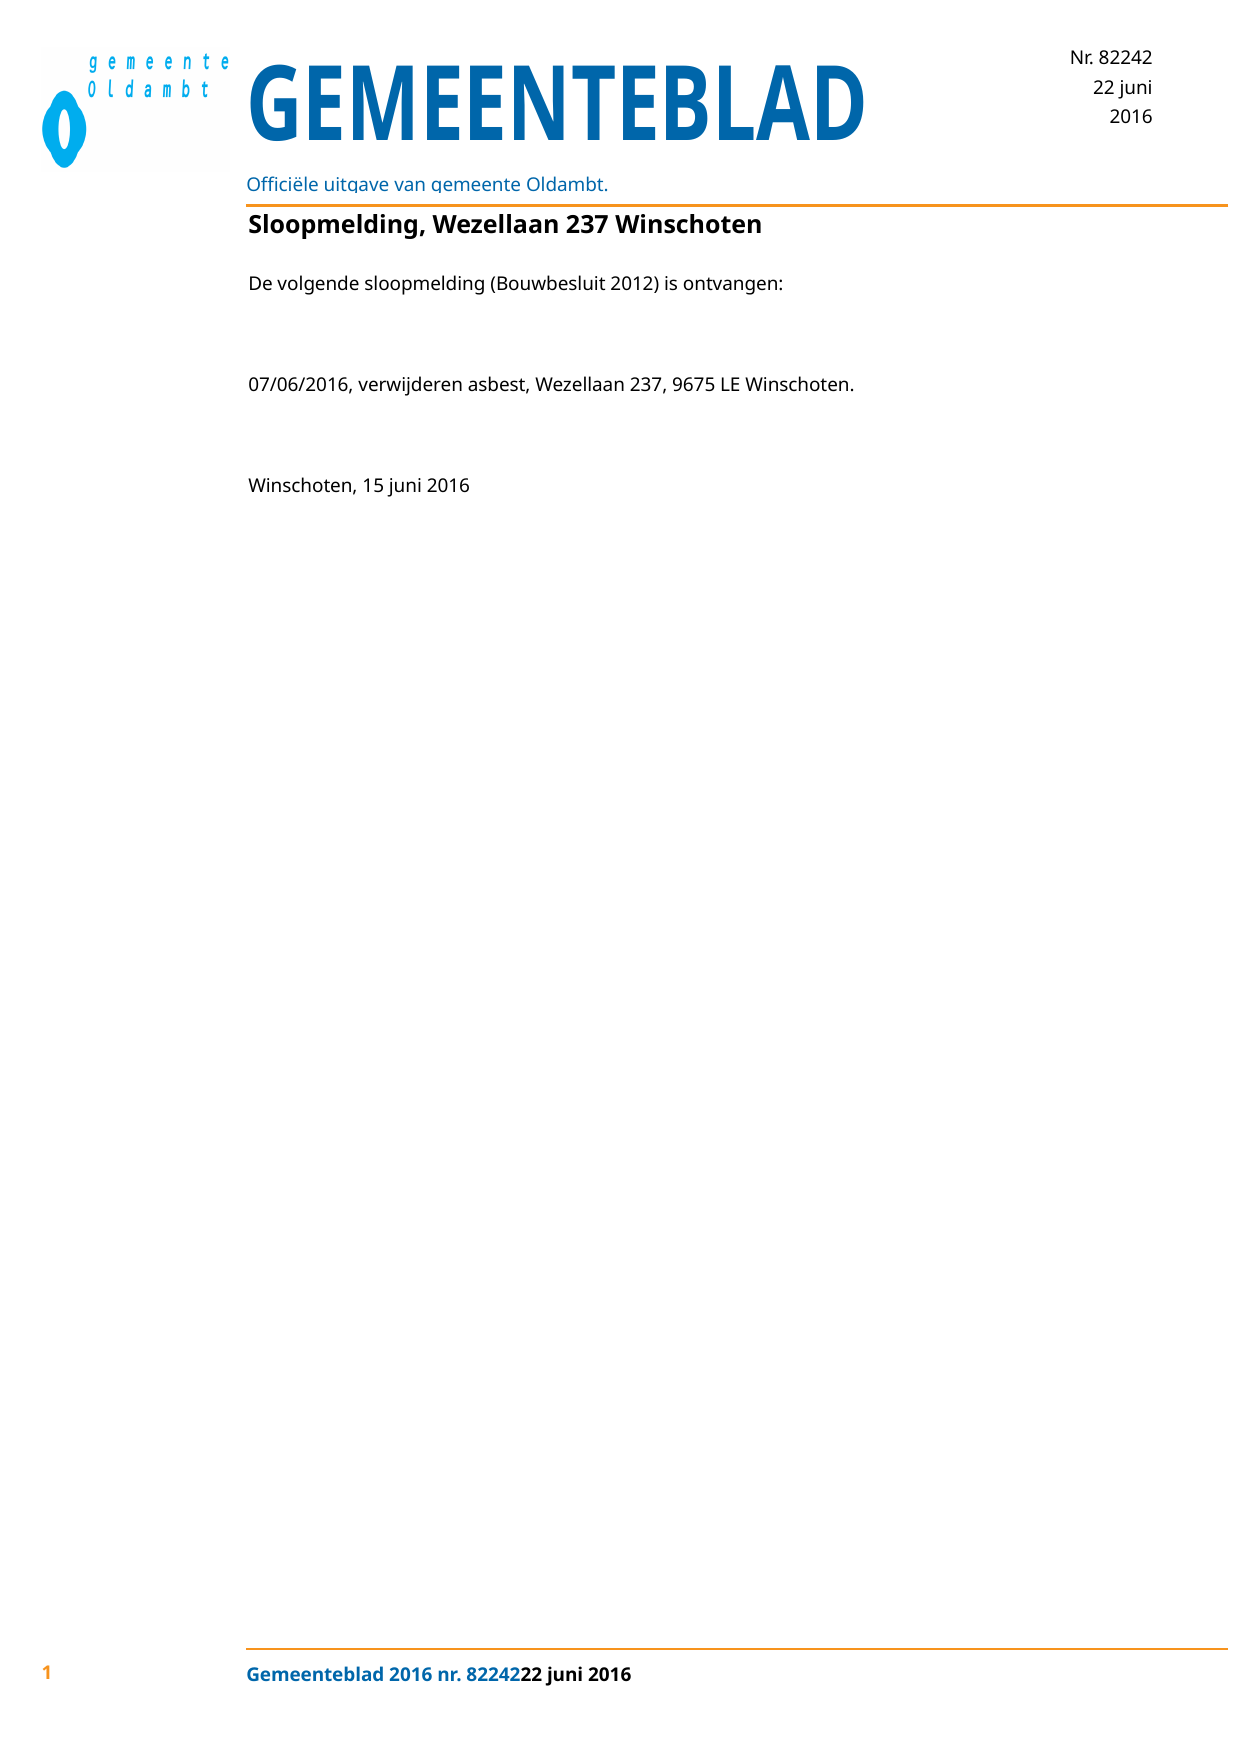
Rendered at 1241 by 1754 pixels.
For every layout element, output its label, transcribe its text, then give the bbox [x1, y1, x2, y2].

text 07/06/2016, verwijderen asbest, Wezellaan 237, 9675 LE Winschoten. [248, 371, 1152, 397]
text Winschoten, 15 juni 2016 [248, 472, 1152, 498]
text Sloopmelding, Wezellaan 237 Winschoten [248, 207, 1152, 241]
text De volgende sloopmelding (Bouwbesluit 2012) is ontvangen: [248, 270, 1152, 296]
picture [41, 47, 231, 172]
